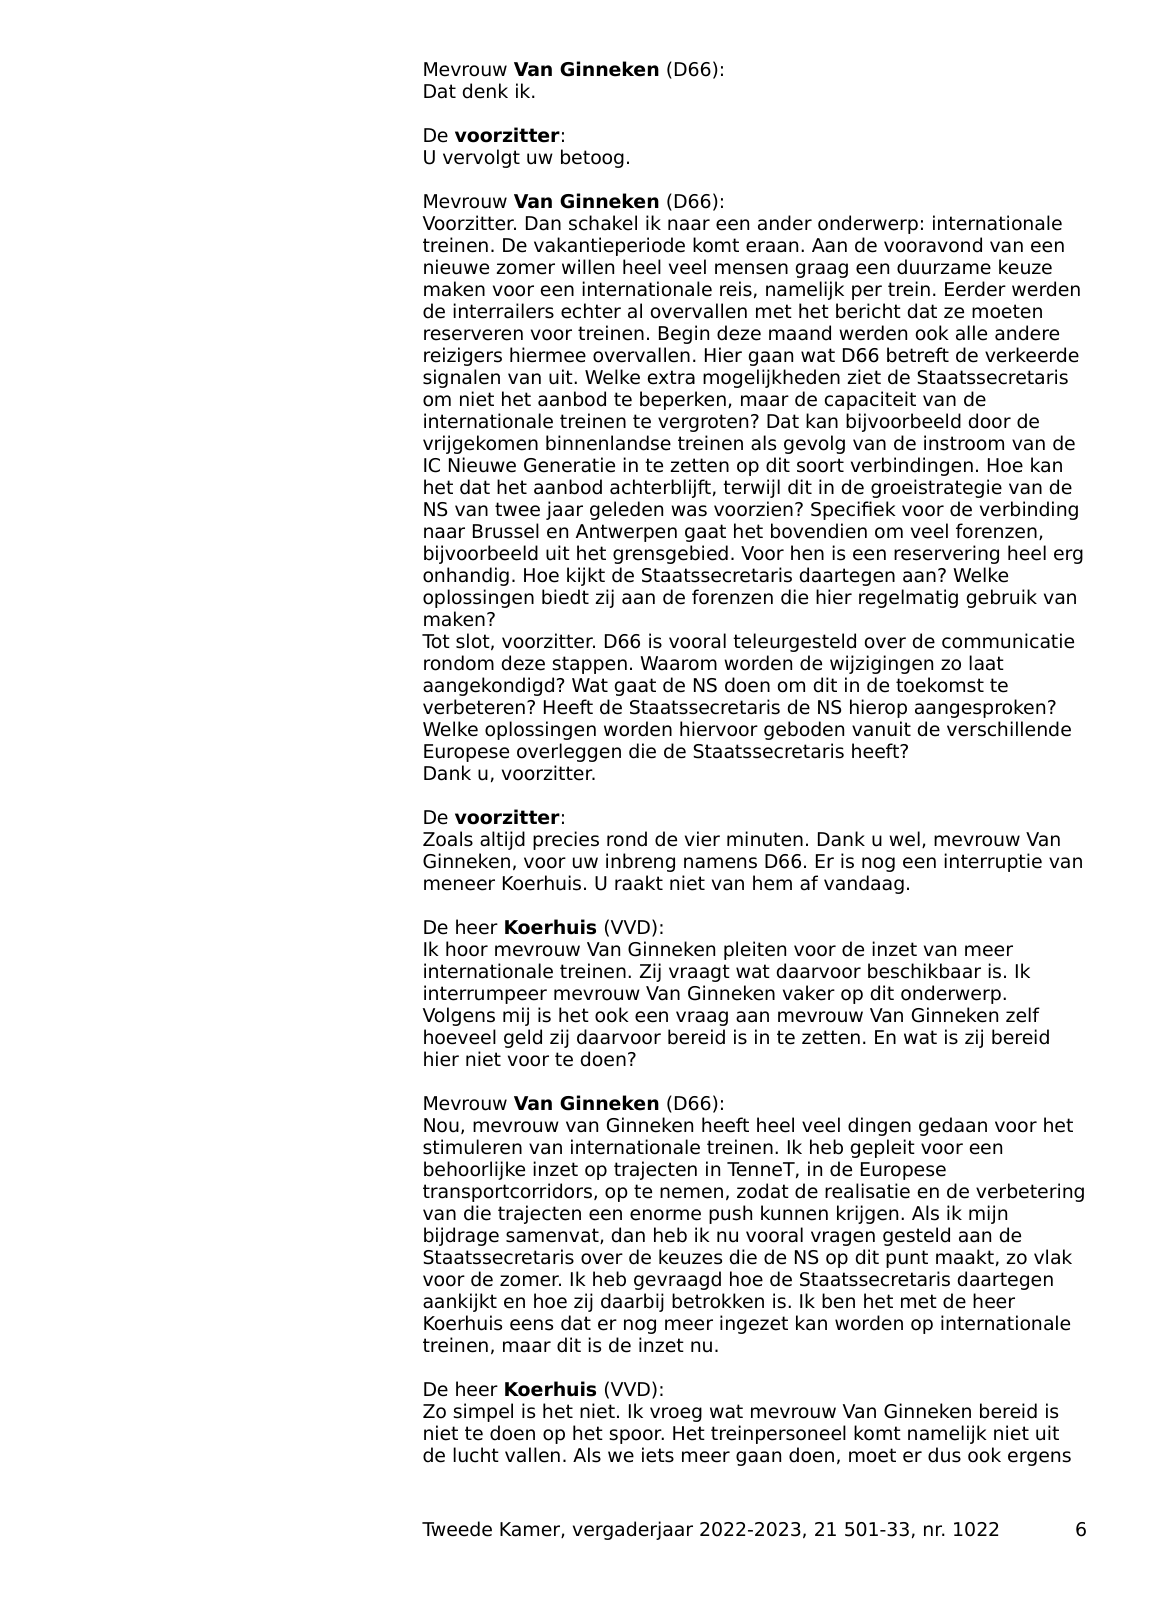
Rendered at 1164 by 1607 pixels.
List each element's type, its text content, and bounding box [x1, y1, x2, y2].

text Zoals altijd precies rond de vier minuten. Dank u wel, mevrouw Van Ginneken, voor uw inbreng namens D66. Er is nog een interruptie van meneer Koerhuis. U raakt niet van hem af vandaag. [422, 829, 1087, 895]
text Voorzitter. Dan schakel ik naar een ander onderwerp: internationale treinen. De vakantieperiode komt eraan. Aan de vooravond van een nieuwe zomer willen heel veel mensen graag een duurzame keuze maken voor een internationale reis, namelijk per trein. Eerder werden de interrailers echter al overvallen met het bericht dat ze moeten reserveren voor treinen. Begin deze maand werden ook alle andere reizigers hiermee overvallen. Hier gaan wat D66 betreft de verkeerde signalen van uit. Welke extra mogelijkheden ziet de Staatssecretaris om niet het aanbod te beperken, maar de capaciteit van de internationale treinen te vergroten? Dat kan bijvoorbeeld door de vrijgekomen binnenlandse treinen als gevolg van de instroom van de IC Nieuwe Generatie in te zetten op dit soort verbindingen. Hoe kan het dat het aanbod achterblijft, terwijl dit in de groeistrategie van de NS van twee jaar geleden was voorzien? Specifiek voor de verbinding naar Brussel en Antwerpen gaat het bovendien om veel forenzen, bijvoorbeeld uit het grensgebied. Voor hen is een reservering heel erg onhandig. Hoe kijkt de Staatssecretaris daartegen aan? Welke oplossingen biedt zij aan de forenzen die hier regelmatig gebruik van maken? [422, 213, 1087, 631]
text Mevrouw Van Ginneken (D66): [422, 1093, 1087, 1115]
text U vervolgt uw betoog. [422, 147, 1087, 169]
text Mevrouw Van Ginneken (D66): [422, 59, 1087, 81]
text De voorzitter: [422, 125, 1087, 147]
text Ik hoor mevrouw Van Ginneken pleiten voor de inzet van meer internationale treinen. Zij vraagt wat daarvoor beschikbaar is. Ik interrumpeer mevrouw Van Ginneken vaker op dit onderwerp. Volgens mij is het ook een vraag aan mevrouw Van Ginneken zelf hoeveel geld zij daarvoor bereid is in te zetten. En wat is zij bereid hier niet voor te doen? [422, 939, 1087, 1071]
text De voorzitter: [422, 807, 1087, 829]
text Dank u, voorzitter. [422, 763, 1087, 785]
text Zo simpel is het niet. Ik vroeg wat mevrouw Van Ginneken bereid is niet te doen op het spoor. Het treinpersoneel komt namelijk niet uit de lucht vallen. Als we iets meer gaan doen, moet er dus ook ergens [422, 1401, 1087, 1467]
text Tot slot, voorzitter. D66 is vooral teleurgesteld over de communicatie rondom deze stappen. Waarom worden de wijzigingen zo laat aangekondigd? Wat gaat de NS doen om dit in de toekomst te verbeteren? Heeft de Staatssecretaris de NS hierop aangesproken? Welke oplossingen worden hiervoor geboden vanuit de verschillende Europese overleggen die de Staatssecretaris heeft? [422, 631, 1087, 763]
text De heer Koerhuis (VVD): [422, 917, 1087, 939]
text De heer Koerhuis (VVD): [422, 1379, 1087, 1401]
text Dat denk ik. [422, 81, 1087, 103]
text Mevrouw Van Ginneken (D66): [422, 191, 1087, 213]
text Nou, mevrouw van Ginneken heeft heel veel dingen gedaan voor het stimuleren van internationale treinen. Ik heb gepleit voor een behoorlijke inzet op trajecten in TenneT, in de Europese transportcorridors, op te nemen, zodat de realisatie en de verbetering van die trajecten een enorme push kunnen krijgen. Als ik mijn bijdrage samenvat, dan heb ik nu vooral vragen gesteld aan de Staatssecretaris over de keuzes die de NS op dit punt maakt, zo vlak voor de zomer. Ik heb gevraagd hoe de Staatssecretaris daartegen aankijkt en hoe zij daarbij betrokken is. Ik ben het met de heer Koerhuis eens dat er nog meer ingezet kan worden op internationale treinen, maar dit is de inzet nu. [422, 1115, 1087, 1357]
